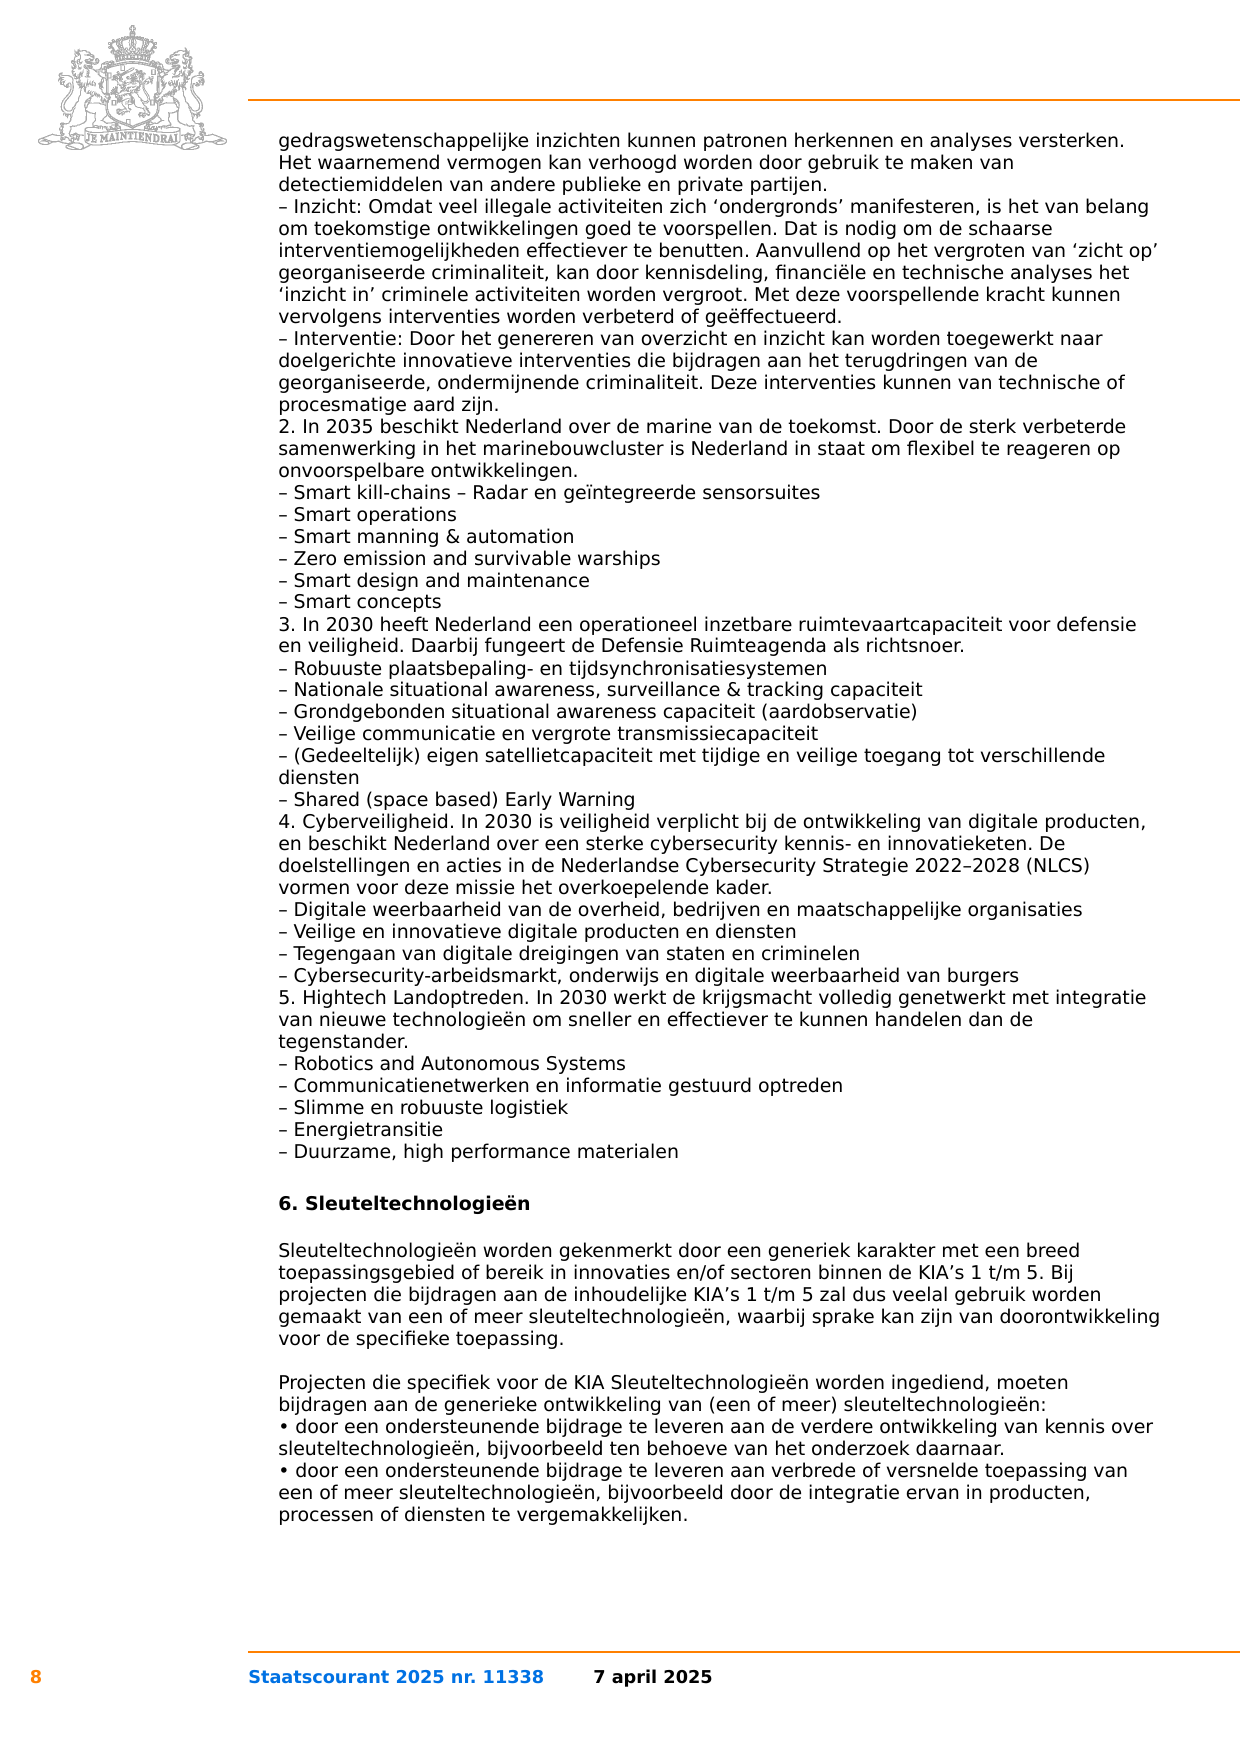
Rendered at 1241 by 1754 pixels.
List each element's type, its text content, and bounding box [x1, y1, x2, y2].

text Projecten die specifiek voor de KIA Sleuteltechnologieën worden ingediend, moeten bijdragen aan de generieke ontwikkeling van (een of meer) sleuteltechnologieën: [278, 1372, 1163, 1416]
text – Zero emission and survivable warships [278, 547, 1163, 569]
text – Duurzame, high performance materialen [278, 1141, 1163, 1163]
text – Slimme en robuuste logistiek [278, 1097, 1163, 1119]
subtitle 6. Sleuteltechnologieën [278, 1193, 1163, 1215]
text 2. In 2035 beschikt Nederland over de marine van de toekomst. Door de sterk verbeterde samenwerking in het marinebouwcluster is Nederland in staat om flexibel te reageren op onvoorspelbare ontwikkelingen. [278, 416, 1163, 482]
text – Shared (space based) Early Warning [278, 789, 1163, 811]
text • door een ondersteunende bijdrage te leveren aan verbrede of versnelde toepassing van een of meer sleuteltechnologieën, bijvoorbeeld door de integratie ervan in producten, processen of diensten te vergemakkelijken. [278, 1459, 1163, 1526]
text – (Gedeeltelijk) eigen satellietcapaciteit met tijdige en veilige toegang tot verschillende diensten [278, 745, 1163, 789]
text – Robotics and Autonomous Systems [278, 1053, 1163, 1075]
text – Veilige en innovatieve digitale producten en diensten [278, 921, 1163, 943]
text Sleuteltechnologieën worden gekenmerkt door een generiek karakter met een breed toepassingsgebied of bereik in innovaties en/of sectoren binnen de KIA’s 1 t/m 5. Bij projecten die bijdragen aan de inhoudelijke KIA’s 1 t/m 5 zal dus veelal gebruik worden gemaakt van een of meer sleuteltechnologieën, waarbij sprake kan zijn van doorontwikkeling voor de specifieke toepassing. [278, 1240, 1163, 1350]
text – Smart concepts [278, 591, 1163, 613]
text – Smart kill-chains – Radar en geïntegreerde sensorsuites [278, 482, 1163, 503]
text gedragswetenschappelijke inzichten kunnen patronen herkennen en analyses versterken. Het waarnemend vermogen kan verhoogd worden door gebruik te maken van detectiemiddelen van andere publieke en private partijen. [278, 130, 1163, 196]
text – Energietransitie [278, 1119, 1163, 1141]
text 4. Cyberveiligheid. In 2030 is veiligheid verplicht bij de ontwikkeling van digitale producten, en beschikt Nederland over een sterke cybersecurity kennis- en innovatieketen. De doelstellingen en acties in de Nederlandse Cybersecurity Strategie 2022–2028 (NLCS) vormen voor deze missie het overkoepelende kader. [278, 811, 1163, 899]
picture [38, 25, 227, 150]
text – Smart design and maintenance [278, 569, 1163, 591]
text 3. In 2030 heeft Nederland een operationeel inzetbare ruimtevaartcapaciteit voor defensie en veiligheid. Daarbij fungeert de Defensie Ruimteagenda als richtsnoer. [278, 613, 1163, 657]
text 5. Hightech Landoptreden. In 2030 werkt de krijgsmacht volledig genetwerkt met integratie van nieuwe technologieën om sneller en effectiever te kunnen handelen dan de tegenstander. [278, 987, 1163, 1053]
text – Interventie: Door het genereren van overzicht en inzicht kan worden toegewerkt naar doelgerichte innovatieve interventies die bijdragen aan het terugdringen van de georganiseerde, ondermijnende criminaliteit. Deze interventies kunnen van technische of procesmatige aard zijn. [278, 328, 1163, 416]
text – Cybersecurity-arbeidsmarkt, onderwijs en digitale weerbaarheid van burgers [278, 965, 1163, 987]
text • door een ondersteunende bijdrage te leveren aan de verdere ontwikkeling van kennis over sleuteltechnologieën, bijvoorbeeld ten behoeve van het onderzoek daarnaar. [278, 1416, 1163, 1459]
text – Digitale weerbaarheid van de overheid, bedrijven en maatschappelijke organisaties [278, 899, 1163, 921]
text – Robuuste plaatsbepaling- en tijdsynchronisatiesystemen [278, 657, 1163, 679]
text – Inzicht: Omdat veel illegale activiteiten zich ‘ondergronds’ manifesteren, is het van belang om toekomstige ontwikkelingen goed te voorspellen. Dat is nodig om de schaarse interventiemogelijkheden effectiever te benutten. Aanvullend op het vergroten van ‘zicht op’ georganiseerde criminaliteit, kan door kennisdeling, financiële en technische analyses het ‘inzicht in’ criminele activiteiten worden vergroot. Met deze voorspellende kracht kunnen vervolgens interventies worden verbeterd of geëffectueerd. [278, 196, 1163, 328]
text – Tegengaan van digitale dreigingen van staten en criminelen [278, 943, 1163, 965]
text – Nationale situational awareness, surveillance & tracking capaciteit [278, 679, 1163, 701]
text – Smart operations [278, 503, 1163, 526]
text – Veilige communicatie en vergrote transmissiecapaciteit [278, 723, 1163, 745]
text – Smart manning & automation [278, 526, 1163, 547]
text – Grondgebonden situational awareness capaciteit (aardobservatie) [278, 701, 1163, 723]
text – Communicatienetwerken en informatie gestuurd optreden [278, 1075, 1163, 1097]
